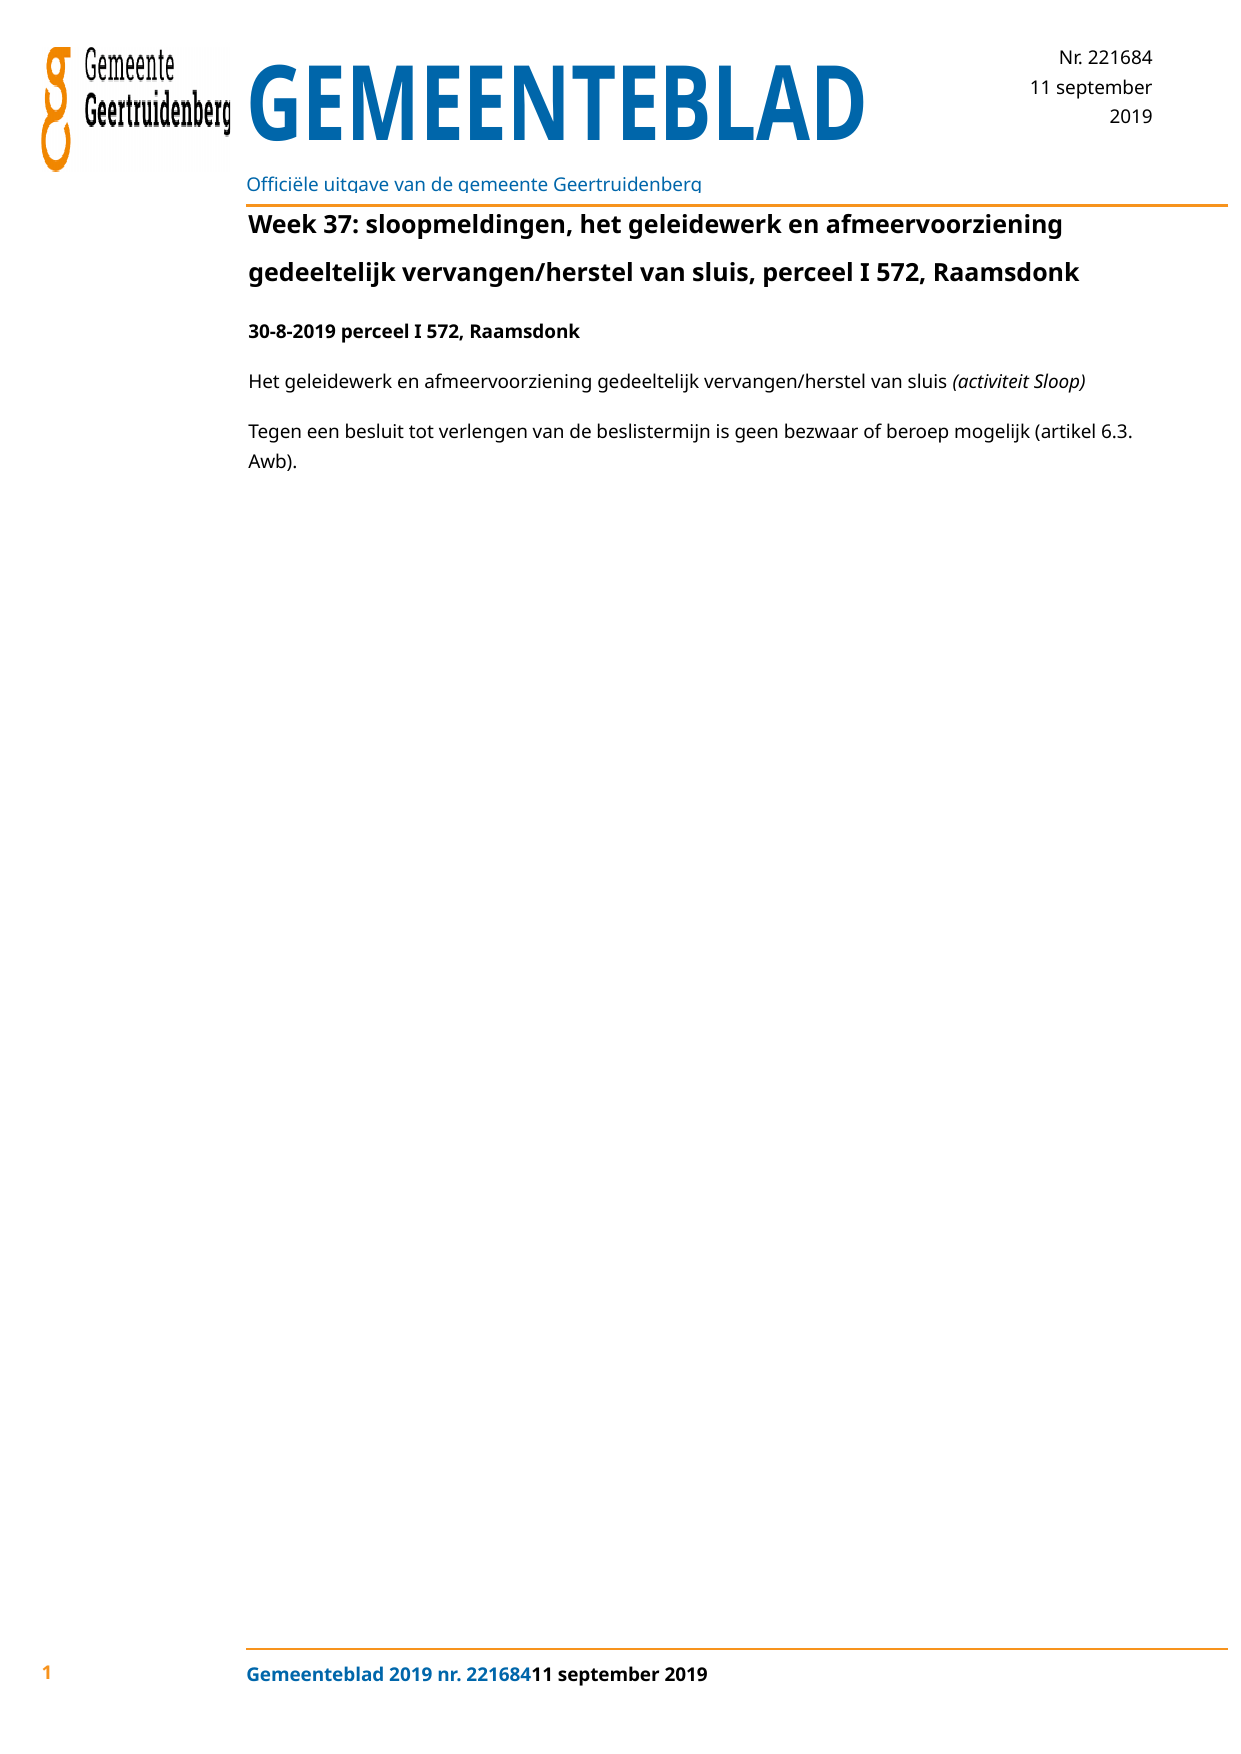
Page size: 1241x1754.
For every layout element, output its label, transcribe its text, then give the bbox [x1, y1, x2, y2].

text Week 37: sloopmeldingen, het geleidewerk en afmeervoorziening gedeeltelijk vervangen/herstel van sluis, perceel I 572, Raamsdonk [248, 207, 1152, 288]
text Tegen een besluit tot verlengen van de beslistermijn is geen bezwaar of beroep mogelijk (artikel 6.3. Awb). [248, 419, 1152, 474]
text 30-8-2019 perceel I 572, Raamsdonk [248, 318, 1152, 344]
text Het geleidewerk en afmeervoorziening gedeeltelijk vervangen/herstel van sluis (activiteit Sloop) [248, 368, 1152, 394]
picture [41, 47, 231, 172]
